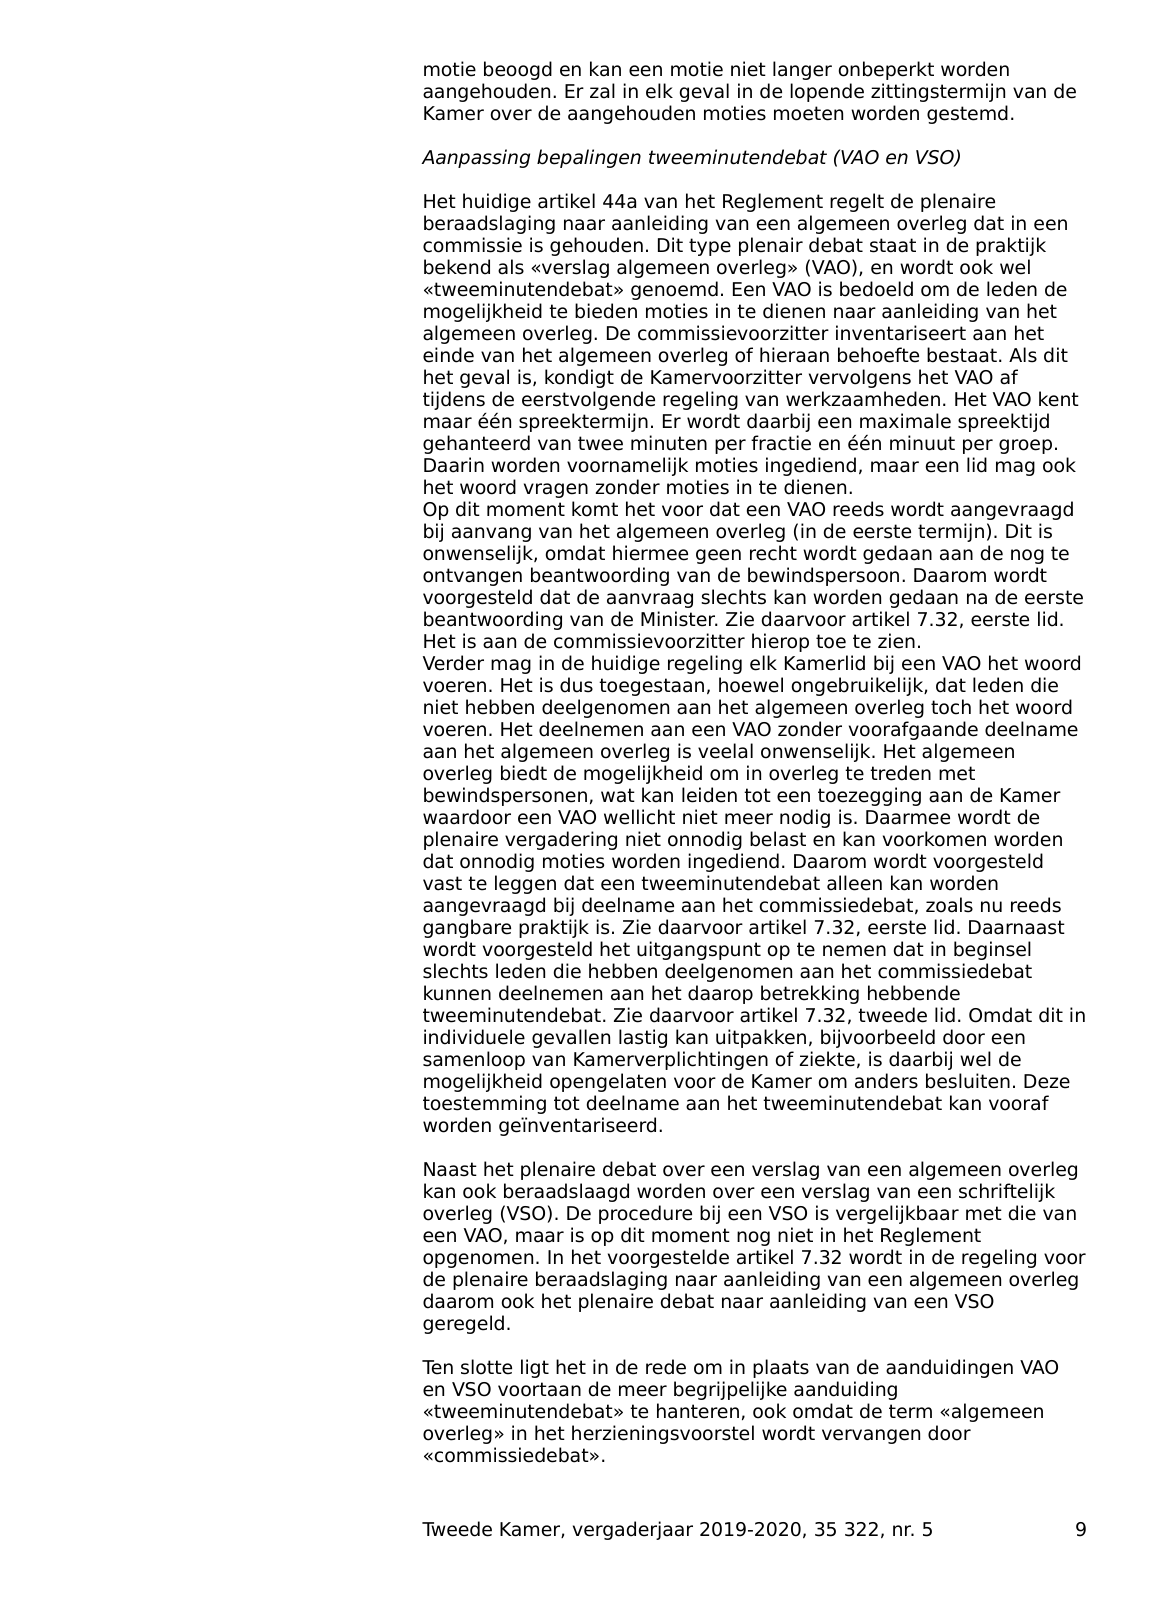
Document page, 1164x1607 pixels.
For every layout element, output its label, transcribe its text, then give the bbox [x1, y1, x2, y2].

subtitle Aanpassing bepalingen tweeminutendebat (VAO en VSO) [422, 147, 1087, 169]
text Het huidige artikel 44a van het Reglement regelt de plenaire beraadslaging naar aanleiding van een algemeen overleg dat in een commissie is gehouden. Dit type plenair debat staat in de praktijk bekend als «verslag algemeen overleg» (VAO), en wordt ook wel «tweeminutendebat» genoemd. Een VAO is bedoeld om de leden de mogelijkheid te bieden moties in te dienen naar aanleiding van het algemeen overleg. De commissievoorzitter inventariseert aan het einde van het algemeen overleg of hieraan behoefte bestaat. Als dit het geval is, kondigt de Kamervoorzitter vervolgens het VAO af tijdens de eerstvolgende regeling van werkzaamheden. Het VAO kent maar één spreektermijn. Er wordt daarbij een maximale spreektijd gehanteerd van twee minuten per fractie en één minuut per groep. Daarin worden voornamelijk moties ingediend, maar een lid mag ook het woord vragen zonder moties in te dienen. [422, 191, 1087, 499]
text Verder mag in de huidige regeling elk Kamerlid bij een VAO het woord voeren. Het is dus toegestaan, hoewel ongebruikelijk, dat leden die niet hebben deelgenomen aan het algemeen overleg toch het woord voeren. Het deelnemen aan een VAO zonder voorafgaande deelname aan het algemeen overleg is veelal onwenselijk. Het algemeen overleg biedt de mogelijkheid om in overleg te treden met bewindspersonen, wat kan leiden tot een toezegging aan de Kamer waardoor een VAO wellicht niet meer nodig is. Daarmee wordt de plenaire vergadering niet onnodig belast en kan voorkomen worden dat onnodig moties worden ingediend. Daarom wordt voorgesteld vast te leggen dat een tweeminutendebat alleen kan worden aangevraagd bij deelname aan het commissiedebat, zoals nu reeds gangbare praktijk is. Zie daarvoor artikel 7.32, eerste lid. Daarnaast wordt voorgesteld het uitgangspunt op te nemen dat in beginsel slechts leden die hebben deelgenomen aan het commissiedebat kunnen deelnemen aan het daarop betrekking hebbende tweeminutendebat. Zie daarvoor artikel 7.32, tweede lid. Omdat dit in individuele gevallen lastig kan uitpakken, bijvoorbeeld door een samenloop van Kamerverplichtingen of ziekte, is daarbij wel de mogelijkheid opengelaten voor de Kamer om anders besluiten. Deze toestemming tot deelname aan het tweeminutendebat kan vooraf worden geïnventariseerd. [422, 653, 1087, 1136]
text motie beoogd en kan een motie niet langer onbeperkt worden aangehouden. Er zal in elk geval in de lopende zittingstermijn van de Kamer over de aangehouden moties moeten worden gestemd. [422, 59, 1087, 125]
text Op dit moment komt het voor dat een VAO reeds wordt aangevraagd bij aanvang van het algemeen overleg (in de eerste termijn). Dit is onwenselijk, omdat hiermee geen recht wordt gedaan aan de nog te ontvangen beantwoording van de bewindspersoon. Daarom wordt voorgesteld dat de aanvraag slechts kan worden gedaan na de eerste beantwoording van de Minister. Zie daarvoor artikel 7.32, eerste lid. Het is aan de commissievoorzitter hierop toe te zien. [422, 499, 1087, 653]
text Ten slotte ligt het in de rede om in plaats van de aanduidingen VAO en VSO voortaan de meer begrijpelijke aanduiding «tweeminutendebat» te hanteren, ook omdat de term «algemeen overleg» in het herzieningsvoorstel wordt vervangen door «commissiedebat». [422, 1357, 1087, 1467]
text Naast het plenaire debat over een verslag van een algemeen overleg kan ook beraadslaagd worden over een verslag van een schriftelijk overleg (VSO). De procedure bij een VSO is vergelijkbaar met die van een VAO, maar is op dit moment nog niet in het Reglement opgenomen. In het voorgestelde artikel 7.32 wordt in de regeling voor de plenaire beraadslaging naar aanleiding van een algemeen overleg daarom ook het plenaire debat naar aanleiding van een VSO geregeld. [422, 1159, 1087, 1334]
